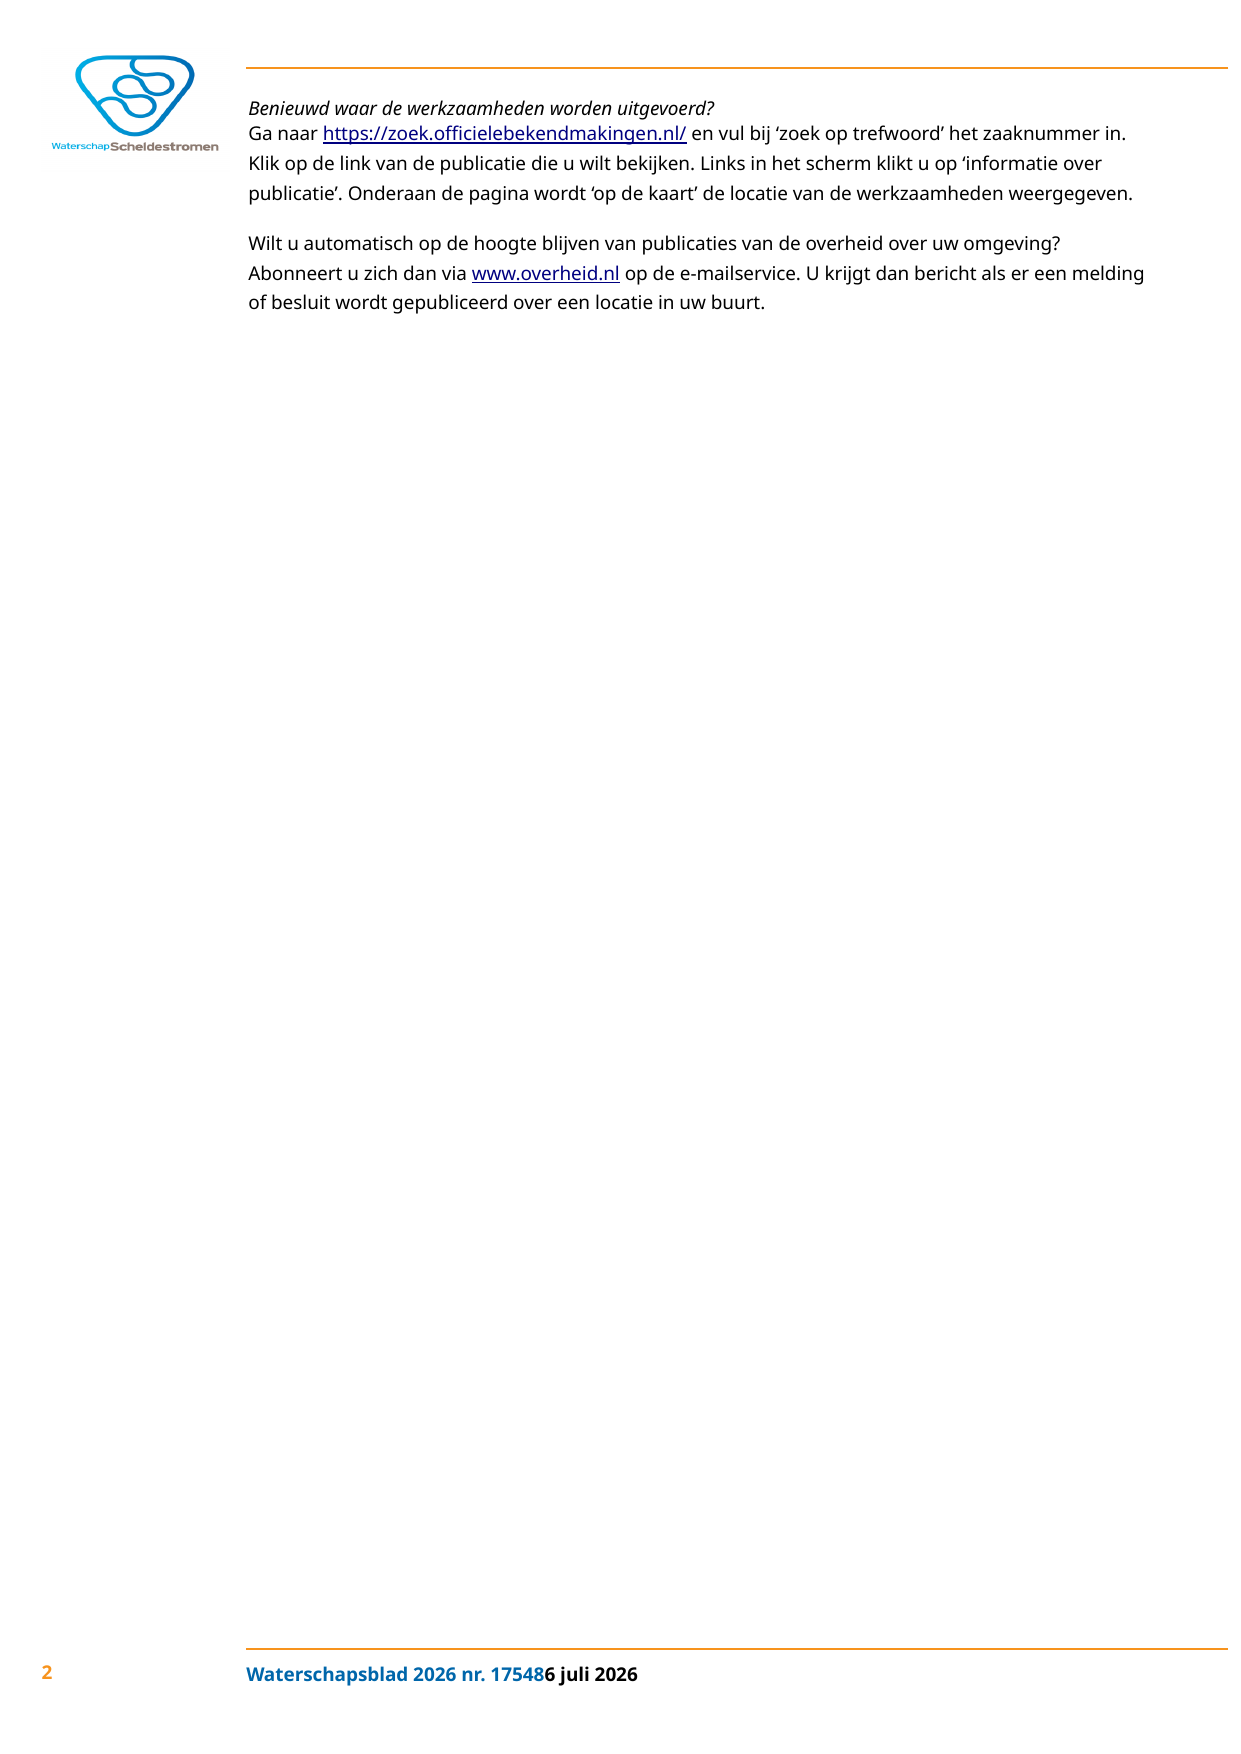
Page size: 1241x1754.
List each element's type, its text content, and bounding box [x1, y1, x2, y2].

text Wilt u automatisch op de hoogte blijven van publicaties van de overheid over uw omgeving? Abonneert u zich dan via www.overheid.nl op de e-mailservice. U krijgt dan bericht als er een melding of besluit wordt gepubliceerd over een locatie in uw buurt. [248, 230, 1152, 315]
text Ga naar https://zoek.officielebekendmakingen.nl/ en vul bij ‘zoek op trefwoord’ het zaaknummer in. Klik op de link van de publicatie die u wilt bekijken. Links in het scherm klikt u op ‘informatie over publicatie’. Onderaan de pagina wordt ‘op de kaart’ de locatie van de werkzaamheden weergegeven. [248, 121, 1152, 205]
picture [41, 47, 231, 172]
text Benieuwd waar de werkzaamheden worden uitgevoerd? [248, 95, 1152, 121]
